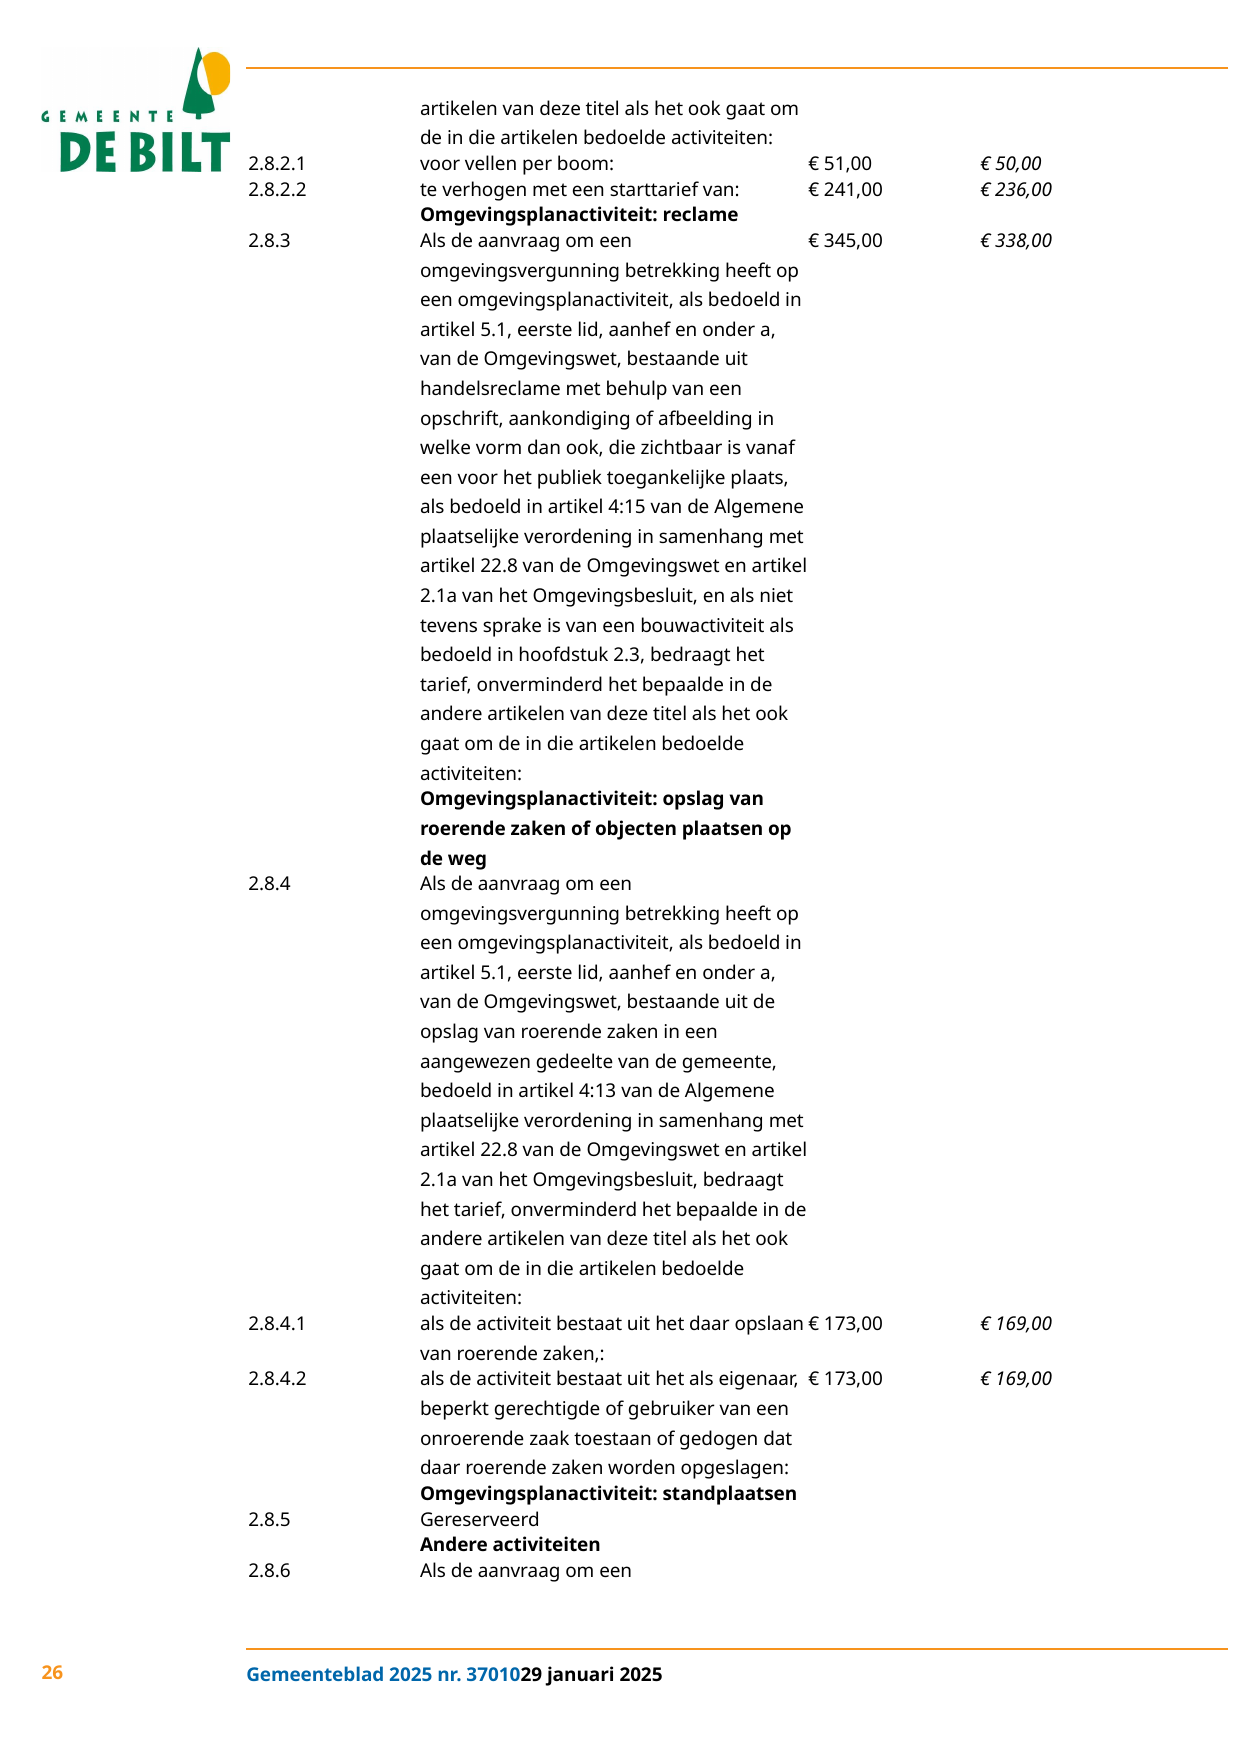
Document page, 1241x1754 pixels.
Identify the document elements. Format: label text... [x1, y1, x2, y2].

table_cell 2.8.4.1 [248, 1310, 420, 1366]
table_cell [808, 1506, 980, 1532]
table_cell 2.8.3 [248, 227, 420, 786]
table_cell te verhogen met een starttarief van: [420, 176, 808, 202]
table_cell [808, 786, 980, 870]
table_cell [980, 1557, 1152, 1583]
table_cell 2.8.4 [248, 870, 420, 1310]
table_cell Als de aanvraag om een [420, 1557, 808, 1583]
table_cell [980, 1480, 1152, 1506]
table_cell Andere activiteiten [420, 1532, 808, 1557]
table_cell [980, 202, 1152, 227]
table_cell [980, 95, 1152, 150]
table_cell [248, 1532, 420, 1557]
table_cell € 338,00 [980, 227, 1152, 786]
table_cell [808, 1557, 980, 1583]
table_cell [808, 1532, 980, 1557]
table_cell [248, 95, 420, 150]
table_cell Omgevingsplanactiviteit: standplaatsen [420, 1480, 808, 1506]
table_cell € 50,00 [980, 150, 1152, 176]
table_cell Gereserveerd [420, 1506, 808, 1532]
table_cell [248, 1480, 420, 1506]
table_cell [980, 1532, 1152, 1557]
table_cell € 236,00 [980, 176, 1152, 202]
table_cell Als de aanvraag om een omgevingsvergunning betrekking heeft op een omgevingsplanactiviteit, als bedoeld in artikel 5.1, eerste lid, aanhef en onder a, van de Omgevingswet, bestaande uit de opslag van roerende zaken in een aangewezen gedeelte van de gemeente, bedoeld in artikel 4:13 van de Algemene plaatselijke verordening in samenhang met artikel 22.8 van de Omgevingswet en artikel 2.1a van het Omgevingsbesluit, bedraagt het tarief, onverminderd het bepaalde in de andere artikelen van deze titel als het ook gaat om de in die artikelen bedoelde activiteiten: [420, 870, 808, 1310]
table_cell als de activiteit bestaat uit het daar opslaan van roerende zaken,: [420, 1310, 808, 1366]
table_cell Als de aanvraag om een omgevingsvergunning betrekking heeft op een omgevingsplanactiviteit, als bedoeld in artikel 5.1, eerste lid, aanhef en onder a, van de Omgevingswet, bestaande uit handelsreclame met behulp van een opschrift, aankondiging of afbeelding in welke vorm dan ook, die zichtbaar is vanaf een voor het publiek toegankelijke plaats, als bedoeld in artikel 4:15 van de Algemene plaatselijke verordening in samenhang met artikel 22.8 van de Omgevingswet en artikel 2.1a van het Omgevingsbesluit, en als niet tevens sprake is van een bouwactiviteit als bedoeld in hoofdstuk 2.3, bedraagt het tarief, onverminderd het bepaalde in de andere artikelen van deze titel als het ook gaat om de in die artikelen bedoelde activiteiten: [420, 227, 808, 786]
table_cell € 345,00 [808, 227, 980, 786]
table_cell € 169,00 [980, 1310, 1152, 1366]
table_cell voor vellen per boom: [420, 150, 808, 176]
table_cell 2.8.2.1 [248, 150, 420, 176]
table_cell als de activiteit bestaat uit het als eigenaar, beperkt gerechtigde of gebruiker van een onroerende zaak toestaan of gedogen dat daar roerende zaken worden opgeslagen: [420, 1366, 808, 1480]
table_cell [808, 95, 980, 150]
table_cell € 173,00 [808, 1310, 980, 1366]
table_cell artikelen van deze titel als het ook gaat om de in die artikelen bedoelde activiteiten: [420, 95, 808, 150]
table_cell [808, 1480, 980, 1506]
table_cell [980, 786, 1152, 870]
table_cell € 169,00 [980, 1366, 1152, 1480]
table_cell € 241,00 [808, 176, 980, 202]
table_cell 2.8.2.2 [248, 176, 420, 202]
table_cell Omgevingsplanactiviteit: reclame [420, 202, 808, 227]
table_cell [808, 870, 980, 1310]
table_cell [248, 202, 420, 227]
table_cell € 173,00 [808, 1366, 980, 1480]
table_cell [980, 870, 1152, 1310]
table_cell [808, 202, 980, 227]
table_cell € 51,00 [808, 150, 980, 176]
picture [41, 47, 231, 172]
table_cell 2.8.6 [248, 1557, 420, 1583]
table_cell [248, 786, 420, 870]
table_cell 2.8.5 [248, 1506, 420, 1532]
table_cell Omgevingsplanactiviteit: opslag van roerende zaken of objecten plaatsen op de weg [420, 786, 808, 870]
table_cell 2.8.4.2 [248, 1366, 420, 1480]
table_cell [980, 1506, 1152, 1532]
